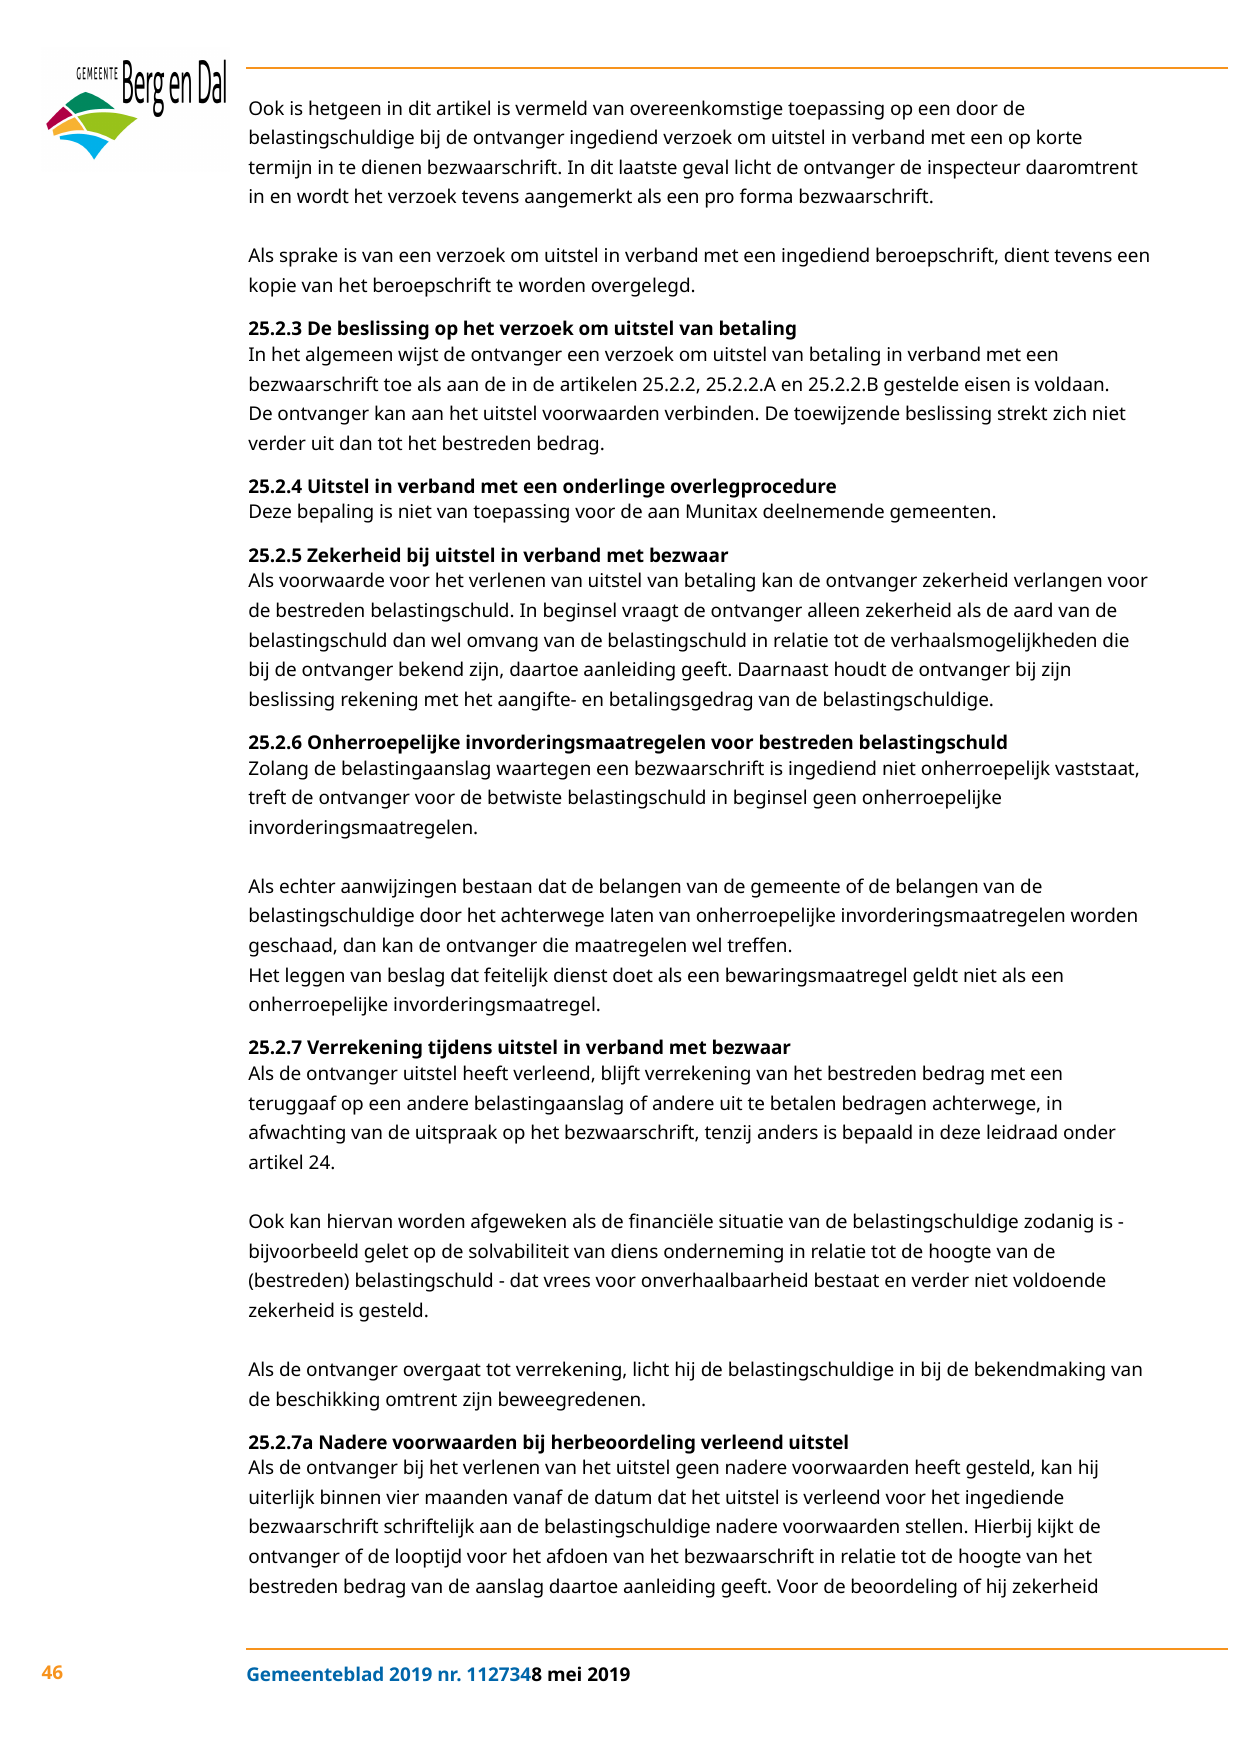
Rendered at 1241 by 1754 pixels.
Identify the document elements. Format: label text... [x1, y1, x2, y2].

text Als de ontvanger uitstel heeft verleend, blijft verrekening van het bestreden bedrag met een teruggaaf op een andere belastingaanslag of andere uit te betalen bedragen achterwege, in afwachting van de uitspraak op het bezwaarschrift, tenzij anders is bepaald in deze leidraad onder artikel 24. [248, 1060, 1152, 1175]
text Als de ontvanger overgaat tot verrekening, licht hij de belastingschuldige in bij de bekendmaking van de beschikking omtrent zijn beweegredenen. [248, 1356, 1152, 1411]
text 25.2.6 Onherroepelijke invorderingsmaatregelen voor bestreden belastingschuld [248, 729, 1152, 755]
text 25.2.3 De beslissing op het verzoek om uitstel van betaling [248, 315, 1152, 341]
text Ook kan hiervan worden afgeweken als de financiële situatie van de belastingschuldige zodanig is - bijvoorbeeld gelet op de solvabiliteit van diens onderneming in relatie tot de hoogte van de (bestreden) belastingschuld - dat vrees voor onverhaalbaarheid bestaat en verder niet voldoende zekerheid is gesteld. [248, 1208, 1152, 1323]
text 25.2.4 Uitstel in verband met een onderlinge overlegprocedure [248, 473, 1152, 499]
text In het algemeen wijst de ontvanger een verzoek om uitstel van betaling in verband met een bezwaarschrift toe als aan de in de artikelen 25.2.2, 25.2.2.A en 25.2.2.B gestelde eisen is voldaan. [248, 341, 1152, 396]
text 25.2.7a Nadere voorwaarden bij herbeoordeling verleend uitstel [248, 1429, 1152, 1454]
text De ontvanger kan aan het uitstel voorwaarden verbinden. De toewijzende beslissing strekt zich niet verder uit dan tot het bestreden bedrag. [248, 400, 1152, 456]
text 25.2.7 Verrekening tijdens uitstel in verband met bezwaar [248, 1034, 1152, 1060]
text Als sprake is van een verzoek om uitstel in verband met een ingediend beroepschrift, dient tevens een kopie van het beroepschrift te worden overgelegd. [248, 243, 1152, 298]
text Deze bepaling is niet van toepassing voor de aan Munitax deelnemende gemeenten. [248, 499, 1152, 524]
text Als de ontvanger bij het verlenen van het uitstel geen nadere voorwaarden heeft gesteld, kan hij uiterlijk binnen vier maanden vanaf de datum dat het uitstel is verleend voor het ingediende bezwaarschrift schriftelijk aan de belastingschuldige nadere voorwaarden stellen. Hierbij kijkt de ontvanger of de looptijd voor het afdoen van het bezwaarschrift in relatie tot de hoogte van het bestreden bedrag van de aanslag daartoe aanleiding geeft. Voor de beoordeling of hij zekerheid [248, 1454, 1152, 1599]
text Het leggen van beslag dat feitelijk dienst doet als een bewaringsmaatregel geldt niet als een onherroepelijke invorderingsmaatregel. [248, 962, 1152, 1017]
text Ook is hetgeen in dit artikel is vermeld van overeenkomstige toepassing op een door de belastingschuldige bij de ontvanger ingediend verzoek om uitstel in verband met een op korte termijn in te dienen bezwaarschrift. In dit laatste geval licht de ontvanger de inspecteur daaromtrent in en wordt het verzoek tevens aangemerkt als een pro forma bezwaarschrift. [248, 95, 1152, 209]
text Zolang de belastingaanslag waartegen een bezwaarschrift is ingediend niet onherroepelijk vaststaat, treft de ontvanger voor de betwiste belastingschuld in beginsel geen onherroepelijke invorderingsmaatregelen. [248, 755, 1152, 840]
text Als voorwaarde voor het verlenen van uitstel van betaling kan de ontvanger zekerheid verlangen voor de bestreden belastingschuld. In beginsel vraagt de ontvanger alleen zekerheid als de aard van de belastingschuld dan wel omvang van de belastingschuld in relatie tot de verhaalsmogelijkheden die bij de ontvanger bekend zijn, daartoe aanleiding geeft. Daarnaast houdt de ontvanger bij zijn beslissing rekening met het aangifte- en betalingsgedrag van de belastingschuldige. [248, 568, 1152, 712]
picture [41, 47, 231, 172]
text 25.2.5 Zekerheid bij uitstel in verband met bezwaar [248, 542, 1152, 568]
text Als echter aanwijzingen bestaan dat de belangen van de gemeente of de belangen van de belastingschuldige door het achterwege laten van onherroepelijke invorderingsmaatregelen worden geschaad, dan kan de ontvanger die maatregelen wel treffen. [248, 873, 1152, 958]
